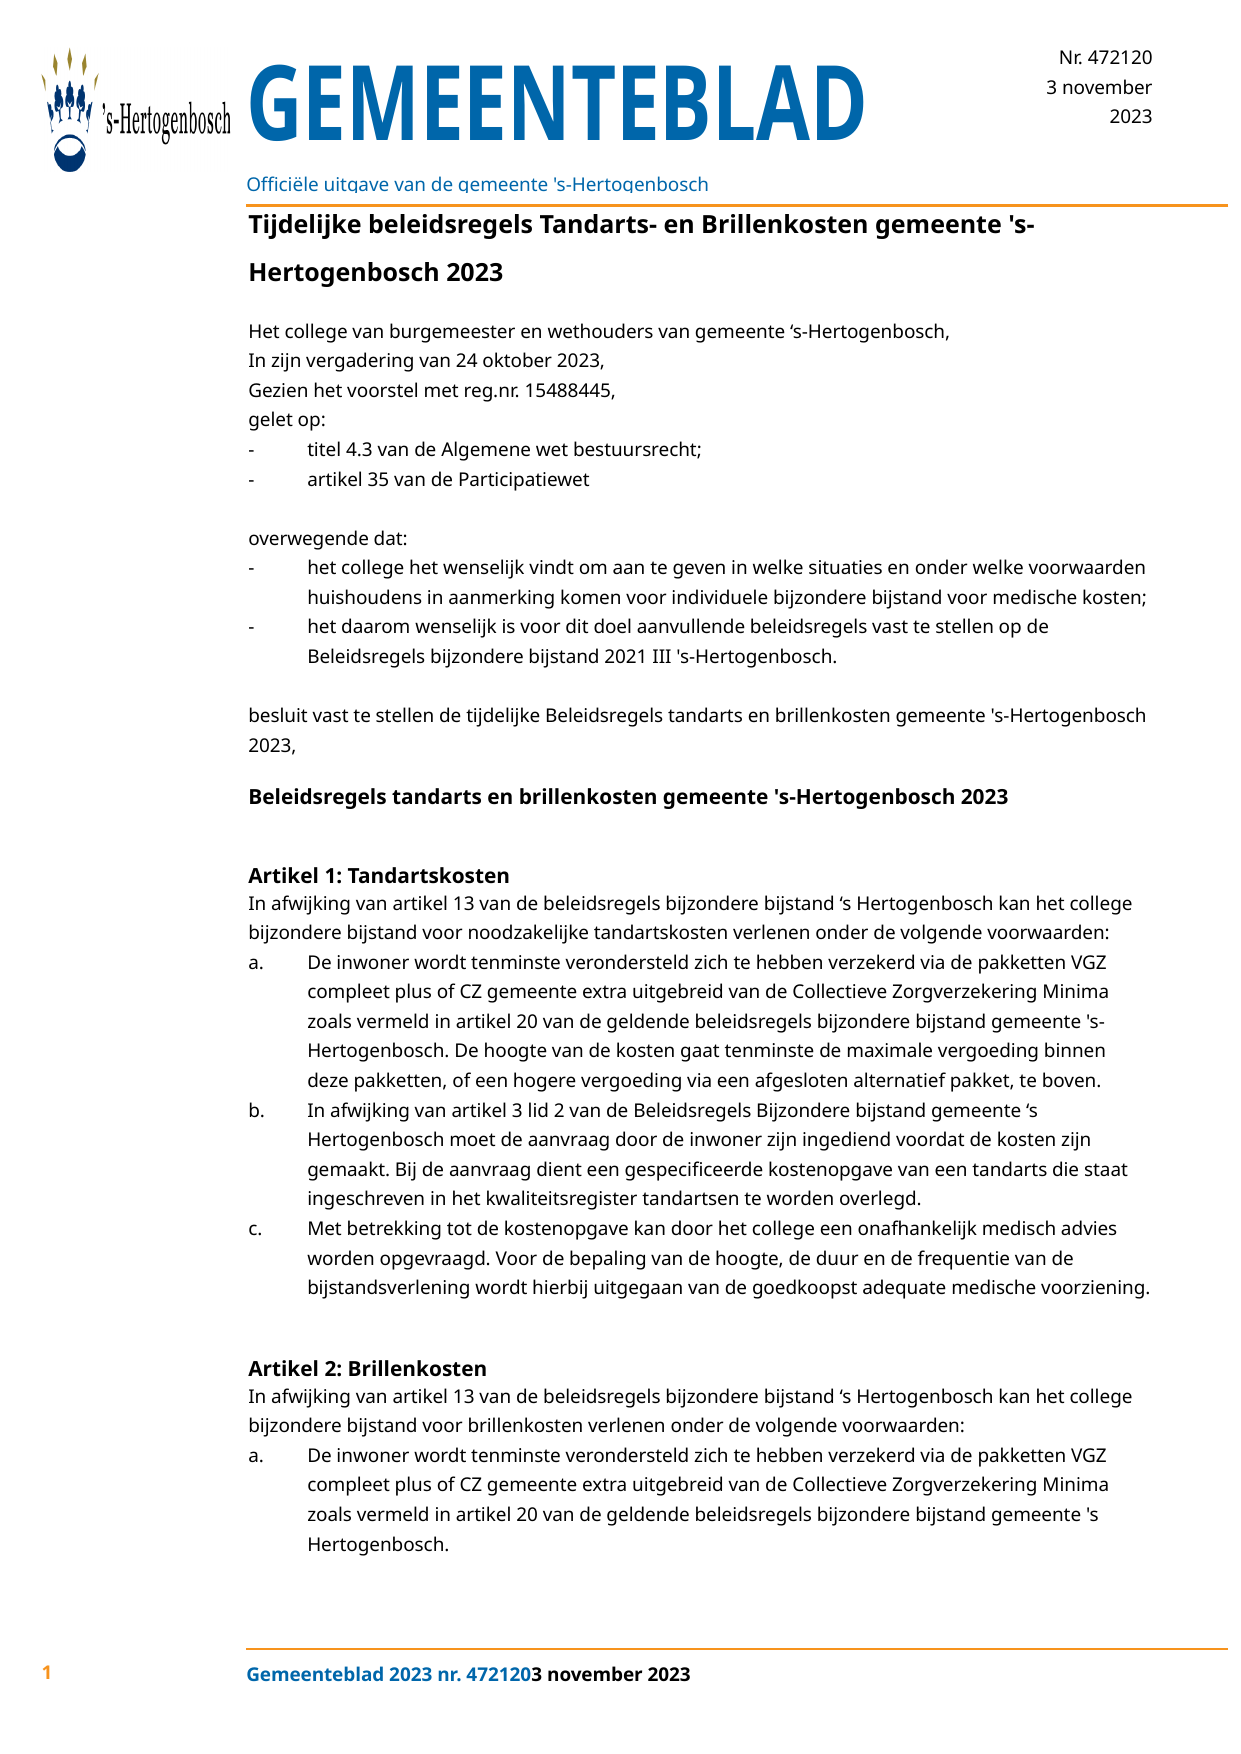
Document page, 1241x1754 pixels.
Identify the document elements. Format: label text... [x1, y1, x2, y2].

text overwegende dat: [248, 525, 1152, 551]
text Het college van burgemeester en wethouders van gemeente ‘s-Hertogenbosch, [248, 318, 1152, 344]
text Artikel 1: Tandartskosten [248, 861, 1152, 890]
list Met betrekking tot de kostenopgave kan door het college een onafhankelijk medisch advies worden opgevraagd. Voor de bepaling van de hoogte, de duur en de frequentie van de bijstandsverlening wordt hierbij uitgegaan van de goedkoopst adequate medische voorziening. [248, 1215, 1152, 1300]
text In zijn vergadering van 24 oktober 2023, [248, 347, 1152, 373]
text In afwijking van artikel 13 van de beleidsregels bijzondere bijstand ‘s Hertogenbosch kan het college bijzondere bijstand voor brillenkosten verlenen onder de volgende voorwaarden: [248, 1383, 1152, 1438]
list het daarom wenselijk is voor dit doel aanvullende beleidsregels vast te stellen op de Beleidsregels bijzondere bijstand 2021 III 's-Hertogenbosch. [248, 614, 1152, 669]
list De inwoner wordt tenminste verondersteld zich te hebben verzekerd via de pakketten VGZ compleet plus of CZ gemeente extra uitgebreid van de Collectieve Zorgverzekering Minima zoals vermeld in artikel 20 van de geldende beleidsregels bijzondere bijstand gemeente 's-Hertogenbosch. De hoogte van de kosten gaat tenminste de maximale vergoeding binnen deze pakketten, of een hogere vergoeding via een afgesloten alternatief pakket, te boven. [248, 949, 1152, 1093]
text besluit vast te stellen de tijdelijke Beleidsregels tandarts en brillenkosten gemeente 's-Hertogenbosch 2023, [248, 702, 1152, 758]
list titel 4.3 van de Algemene wet bestuursrecht; [248, 436, 1152, 462]
list het college het wenselijk vindt om aan te geven in welke situaties en onder welke voorwaarden huishoudens in aanmerking komen voor individuele bijzondere bijstand voor medische kosten; [248, 554, 1152, 610]
text Gezien het voorstel met reg.nr. 15488445, [248, 377, 1152, 403]
text Beleidsregels tandarts en brillenkosten gemeente 's-Hertogenbosch 2023 [248, 782, 1152, 811]
text Tijdelijke beleidsregels Tandarts- en Brillenkosten gemeente 's-Hertogenbosch 2023 [248, 207, 1152, 288]
text gelet op: [248, 407, 1152, 432]
list artikel 35 van de Participatiewet [248, 466, 1152, 492]
list In afwijking van artikel 3 lid 2 van de Beleidsregels Bijzondere bijstand gemeente ‘s Hertogenbosch moet de aanvraag door de inwoner zijn ingediend voordat de kosten zijn gemaakt. Bij de aanvraag dient een gespecificeerde kostenopgave van een tandarts die staat ingeschreven in het kwaliteitsregister tandartsen te worden overlegd. [248, 1097, 1152, 1211]
text In afwijking van artikel 13 van de beleidsregels bijzondere bijstand ‘s Hertogenbosch kan het college bijzondere bijstand voor noodzakelijke tandartskosten verlenen onder de volgende voorwaarden: [248, 890, 1152, 945]
list De inwoner wordt tenminste verondersteld zich te hebben verzekerd via de pakketten VGZ compleet plus of CZ gemeente extra uitgebreid van de Collectieve Zorgverzekering Minima zoals vermeld in artikel 20 van de geldende beleidsregels bijzondere bijstand gemeente 's Hertogenbosch. [248, 1442, 1152, 1556]
picture [41, 47, 231, 172]
text Artikel 2: Brillenkosten [248, 1354, 1152, 1383]
